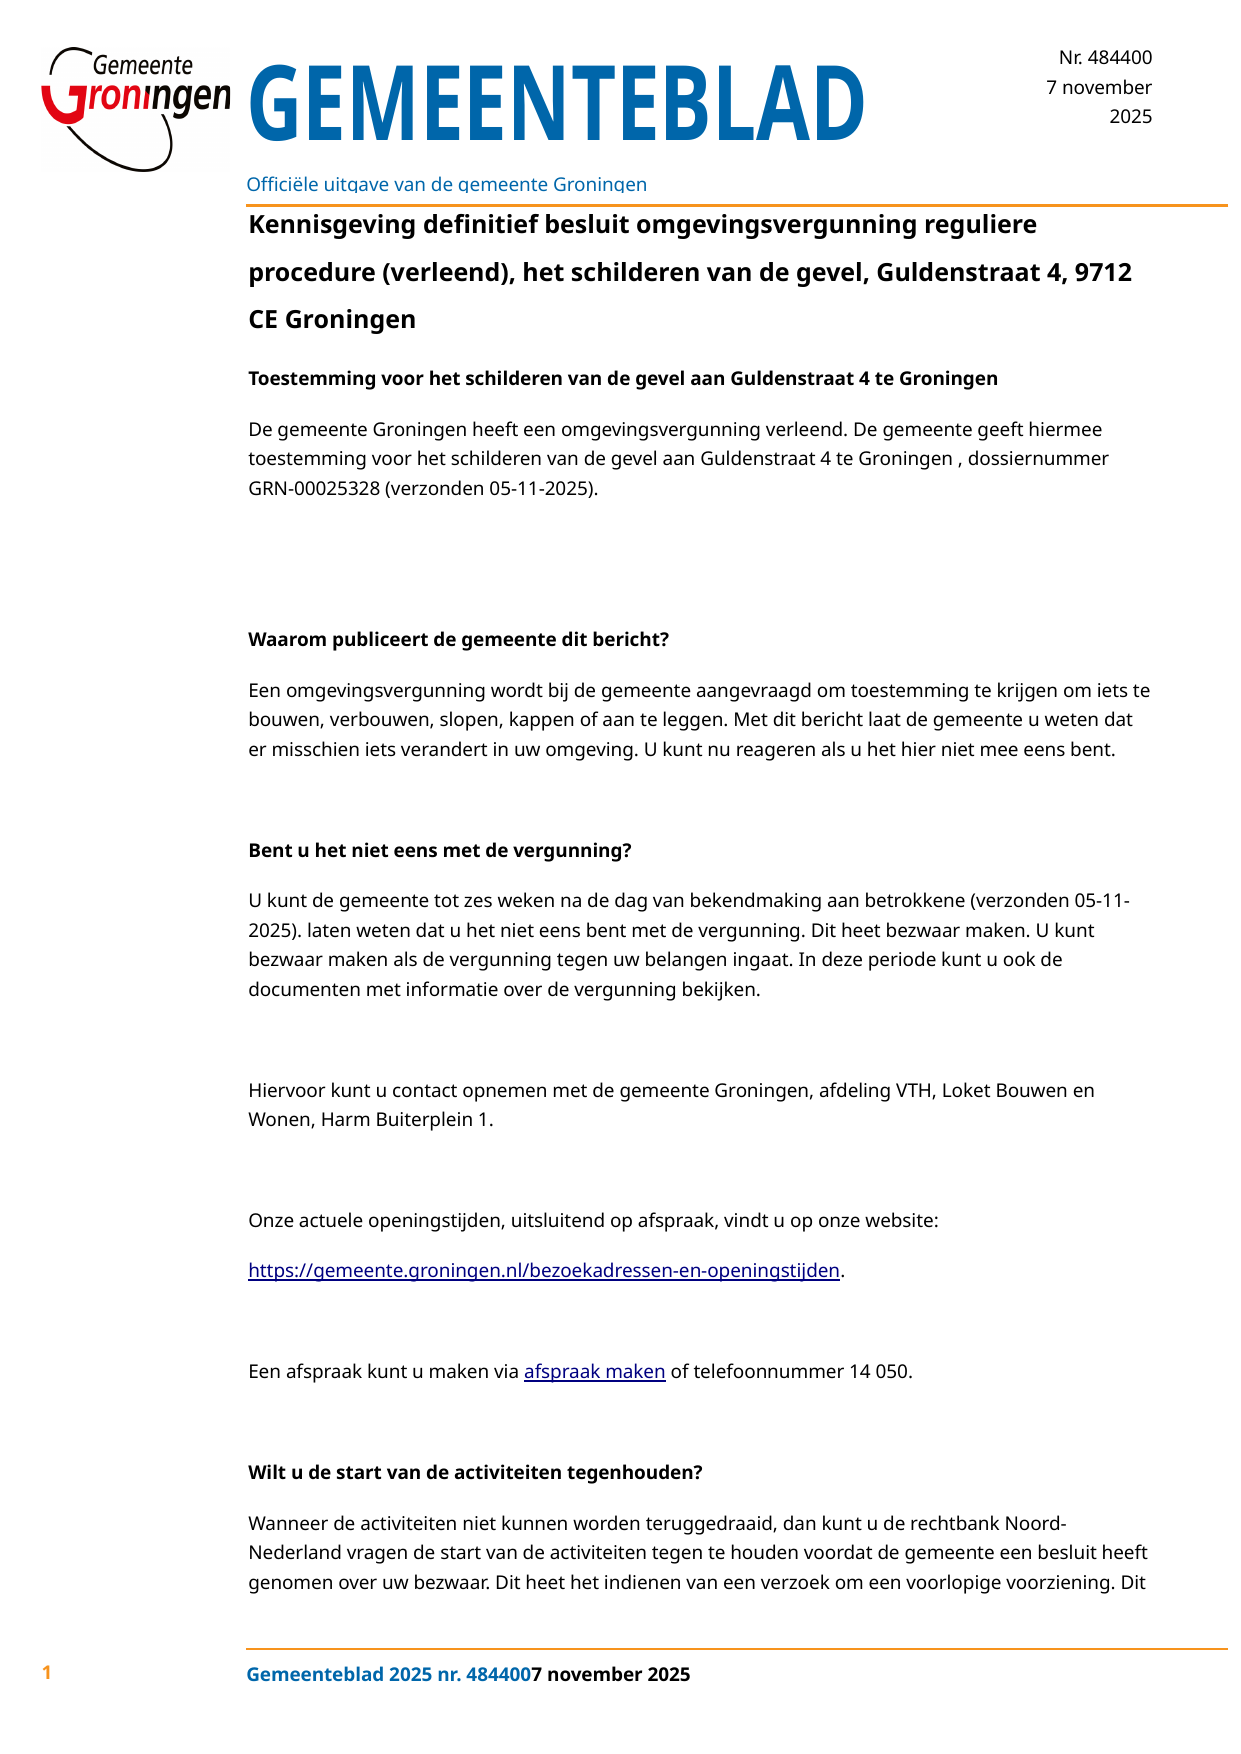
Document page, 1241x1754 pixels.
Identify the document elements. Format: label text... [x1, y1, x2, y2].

text Een afspraak kunt u maken via afspraak maken of telefoonnummer 14 050. [248, 1358, 1152, 1384]
text Toestemming voor het schilderen van de gevel aan Guldenstraat 4 te Groningen [248, 366, 1152, 391]
text Kennisgeving definitief besluit omgevingsvergunning reguliere procedure (verleend), het schilderen van de gevel, Guldenstraat 4, 9712 CE Groningen [248, 207, 1152, 336]
text Wanneer de activiteiten niet kunnen worden teruggedraaid, dan kunt u de rechtbank Noord-Nederland vragen de start van de activiteiten tegen te houden voordat de gemeente een besluit heeft genomen over uw bezwaar. Dit heet het indienen van een verzoek om een voorlopige voorziening. Dit [248, 1510, 1152, 1594]
text Een omgevingsvergunning wordt bij de gemeente aangevraagd om toestemming te krijgen om iets te bouwen, verbouwen, slopen, kappen of aan te leggen. Met dit bericht laat de gemeente u weten dat er misschien iets verandert in uw omgeving. U kunt nu reageren als u het hier niet mee eens bent. [248, 677, 1152, 762]
picture [41, 47, 231, 172]
text Wilt u de start van de activiteiten tegenhouden? [248, 1459, 1152, 1485]
text https://gemeente.groningen.nl/bezoekadressen-en-openingstijden. [248, 1258, 1152, 1283]
text Hiervoor kunt u contact opnemen met de gemeente Groningen, afdeling VTH, Loket Bouwen en Wonen, Harm Buiterplein 1. [248, 1077, 1152, 1132]
text Onze actuele openingstijden, uitsluitend op afspraak, vindt u op onze website: [248, 1207, 1152, 1233]
text Waarom publiceert de gemeente dit bericht? [248, 626, 1152, 652]
text U kunt de gemeente tot zes weken na de dag van bekendmaking aan betrokkene (verzonden 05-11-2025). laten weten dat u het niet eens bent met de vergunning. Dit heet bezwaar maken. U kunt bezwaar maken als de vergunning tegen uw belangen ingaat. In deze periode kunt u ook de documenten met informatie over de vergunning bekijken. [248, 887, 1152, 1002]
text De gemeente Groningen heeft een omgevingsvergunning verleend. De gemeente geeft hiermee toestemming voor het schilderen van de gevel aan Guldenstraat 4 te Groningen , dossiernummer GRN-00025328 (verzonden 05-11-2025). [248, 416, 1152, 501]
text Bent u het niet eens met de vergunning? [248, 837, 1152, 862]
